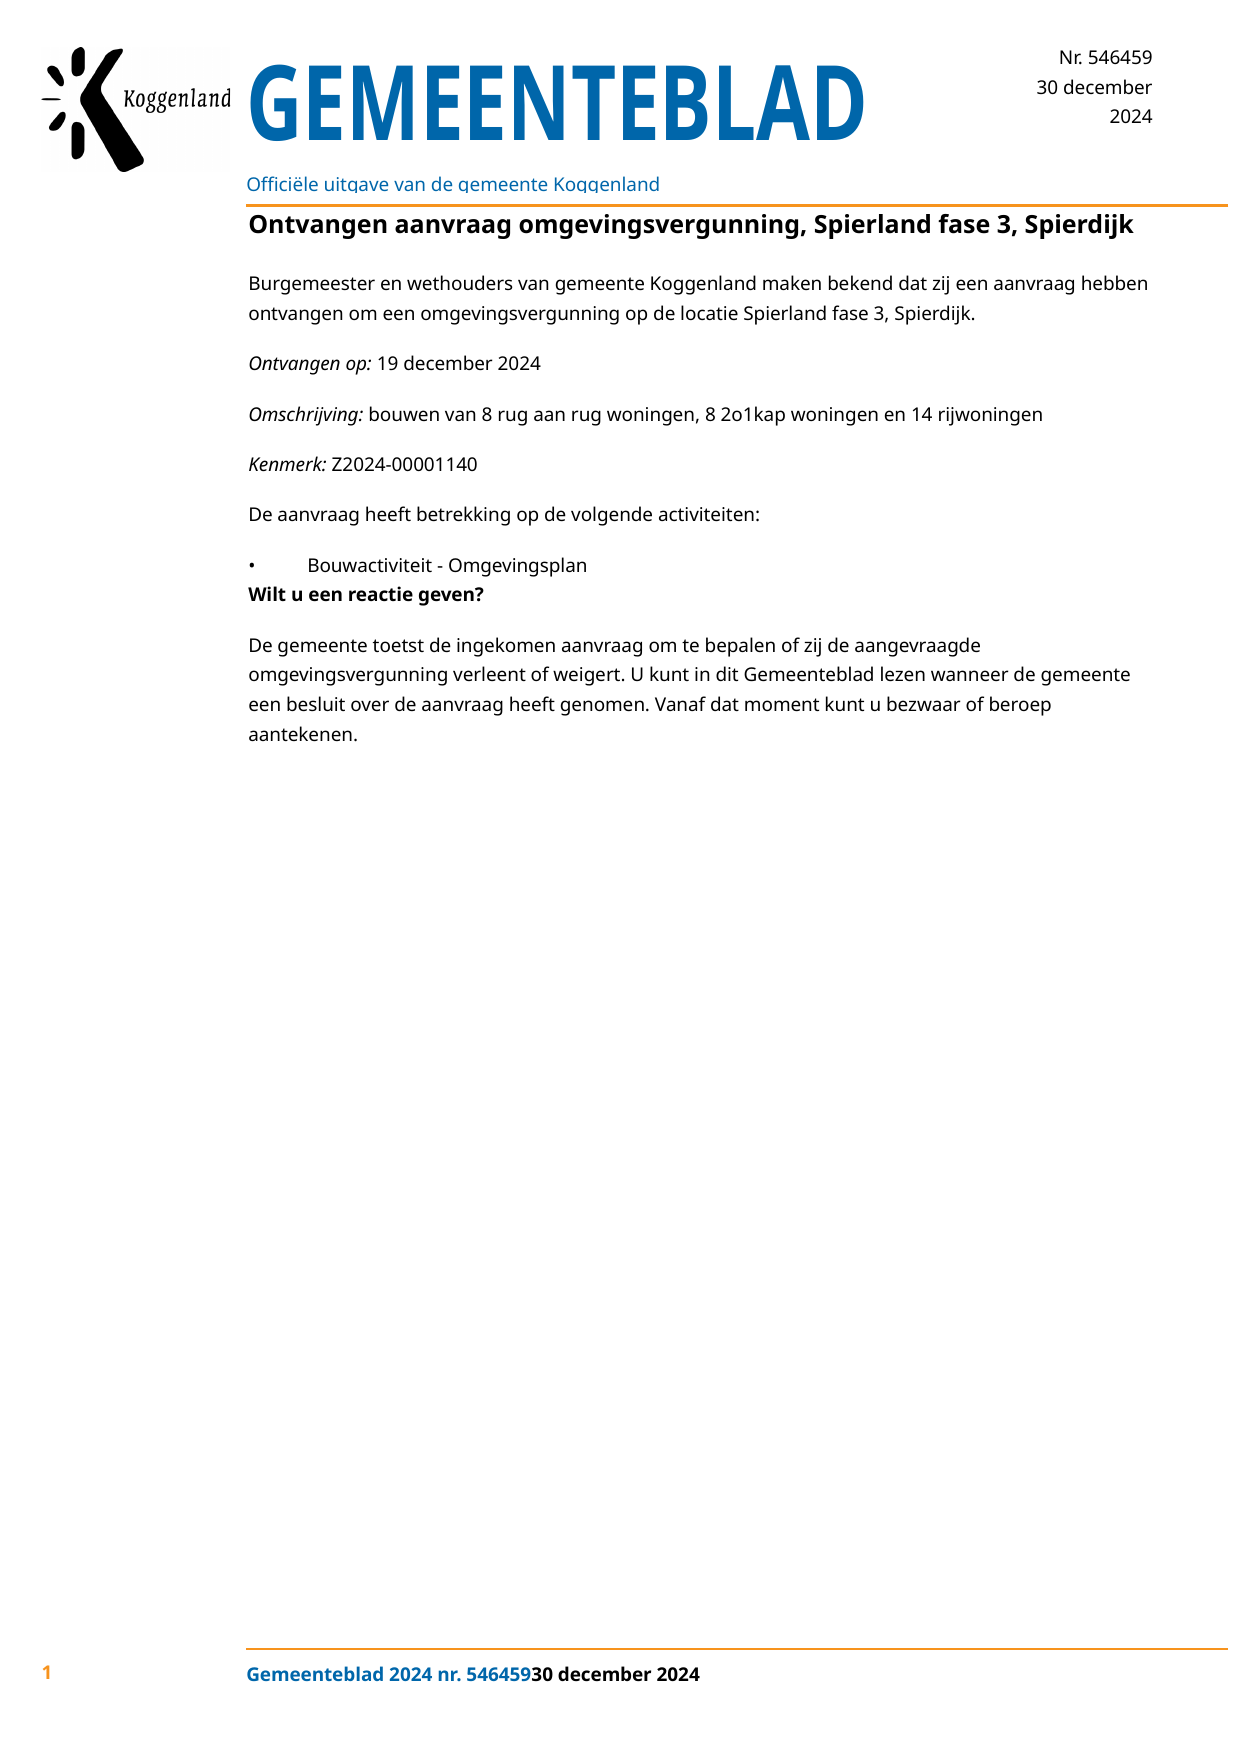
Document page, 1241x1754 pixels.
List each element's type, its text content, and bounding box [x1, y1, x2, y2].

text Kenmerk: Z2024-00001140 [248, 451, 1152, 477]
text Burgemeester en wethouders van gemeente Koggenland maken bekend dat zij een aanvraag hebben ontvangen om een omgevingsvergunning op de locatie Spierland fase 3, Spierdijk. [248, 270, 1152, 326]
text Ontvangen aanvraag omgevingsvergunning, Spierland fase 3, Spierdijk [248, 207, 1152, 241]
text Ontvangen op: 19 december 2024 [248, 350, 1152, 376]
list Bouwactiviteit - Omgevingsplan [248, 552, 1152, 578]
text Wilt u een reactie geven? [248, 582, 1152, 607]
text Omschrijving: bouwen van 8 rug aan rug woningen, 8 2o1kap woningen en 14 rijwoningen [248, 401, 1152, 426]
text De aanvraag heeft betrekking op de volgende activiteiten: [248, 502, 1152, 527]
text De gemeente toetst de ingekomen aanvraag om te bepalen of zij de aangevraagde omgevingsvergunning verleent of weigert. U kunt in dit Gemeenteblad lezen wanneer de gemeente een besluit over de aanvraag heeft genomen. Vanaf dat moment kunt u bezwaar of beroep aantekenen. [248, 632, 1152, 746]
picture [41, 47, 231, 172]
